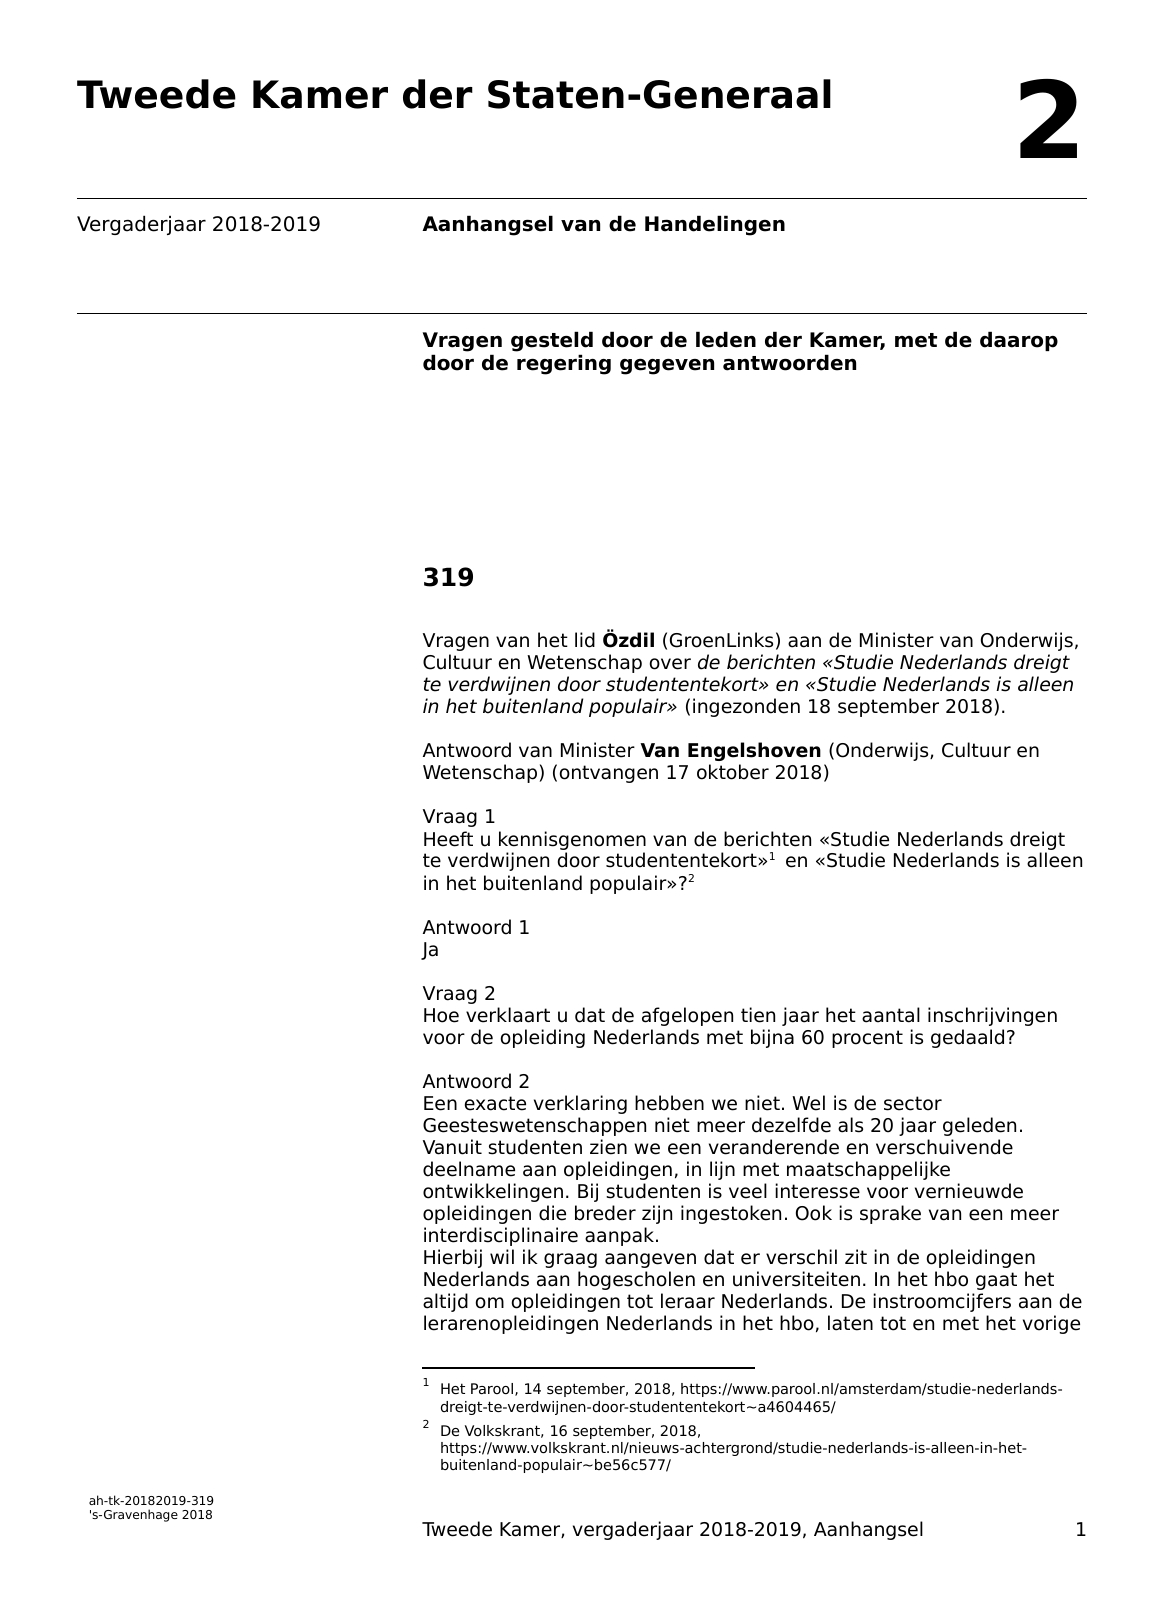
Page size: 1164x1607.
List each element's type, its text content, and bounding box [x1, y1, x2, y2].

text ah-tk-20182019-319 [88, 1494, 323, 1508]
text Vraag 1 [422, 806, 1087, 828]
table_cell [77, 314, 422, 375]
table_cell Aanhangsel van de Handelingen [422, 199, 1087, 313]
text Antwoord 2 [422, 1071, 1087, 1093]
text Vragen van het lid Özdil (GroenLinks) aan de Minister van Onderwijs, Cultuur en Wetenschap over de berichten «Studie Nederlands dreigt te verdwijnen door studententekort» en «Studie Nederlands is alleen in het buitenland populair» (ingezonden 18 september 2018). [422, 630, 1087, 718]
text Vraag 2 [422, 983, 1087, 1005]
table_header Tweede Kamer der Staten-Generaal [77, 59, 886, 198]
text Een exacte verklaring hebben we niet. Wel is de sector Geesteswetenschappen niet meer dezelfde als 20 jaar geleden. Vanuit studenten zien we een veranderende en verschuivende deelname aan opleidingen, in lijn met maatschappelijke ontwikkelingen. Bij studenten is veel interesse voor vernieuwde opleidingen die breder zijn ingestoken. Ook is sprake van een meer interdisciplinaire aanpak. [422, 1093, 1087, 1247]
text Antwoord 1 [422, 917, 1087, 938]
text Hoe verklaart u dat de afgelopen tien jaar het aantal inschrijvingen voor de opleiding Nederlands met bijna 60 procent is gedaald? [422, 1005, 1087, 1049]
table_header 2 [886, 59, 1087, 198]
text 319 [422, 563, 1087, 592]
text Het Parool, 14 september, 2018, https://www.parool.nl/amsterdam/studie-nederlands-dreigt-te-verdwijnen-door-studententekort~a4604465/ [422, 1377, 1087, 1416]
text Antwoord van Minister Van Engelshoven (Onderwijs, Cultuur en Wetenschap) (ontvangen 17 oktober 2018) [422, 740, 1087, 784]
text De Volkskrant, 16 september, 2018, https://www.volkskrant.nl/nieuws-achtergrond/studie-nederlands-is-alleen-in-het-buitenland-populair~be56c577/ [422, 1418, 1087, 1474]
text Ja [422, 938, 1087, 961]
table_cell Vragen gesteld door de leden der Kamer, met de daarop door de regering gegeven antwoorden [422, 314, 1087, 375]
table_cell Vergaderjaar 2018-2019 [77, 199, 422, 313]
text Hierbij wil ik graag aangeven dat er verschil zit in de opleidingen Nederlands aan hogescholen en universiteiten. In het hbo gaat het altijd om opleidingen tot leraar Nederlands. De instroomcijfers aan de lerarenopleidingen Nederlands in het hbo, laten tot en met het vorige [422, 1247, 1087, 1334]
text Heeft u kennisgenomen van de berichten «Studie Nederlands dreigt te verdwijnen door studententekort» en «Studie Nederlands is alleen in het buitenland populair»? [422, 828, 1087, 894]
text 's-Gravenhage 2018 [88, 1508, 323, 1522]
